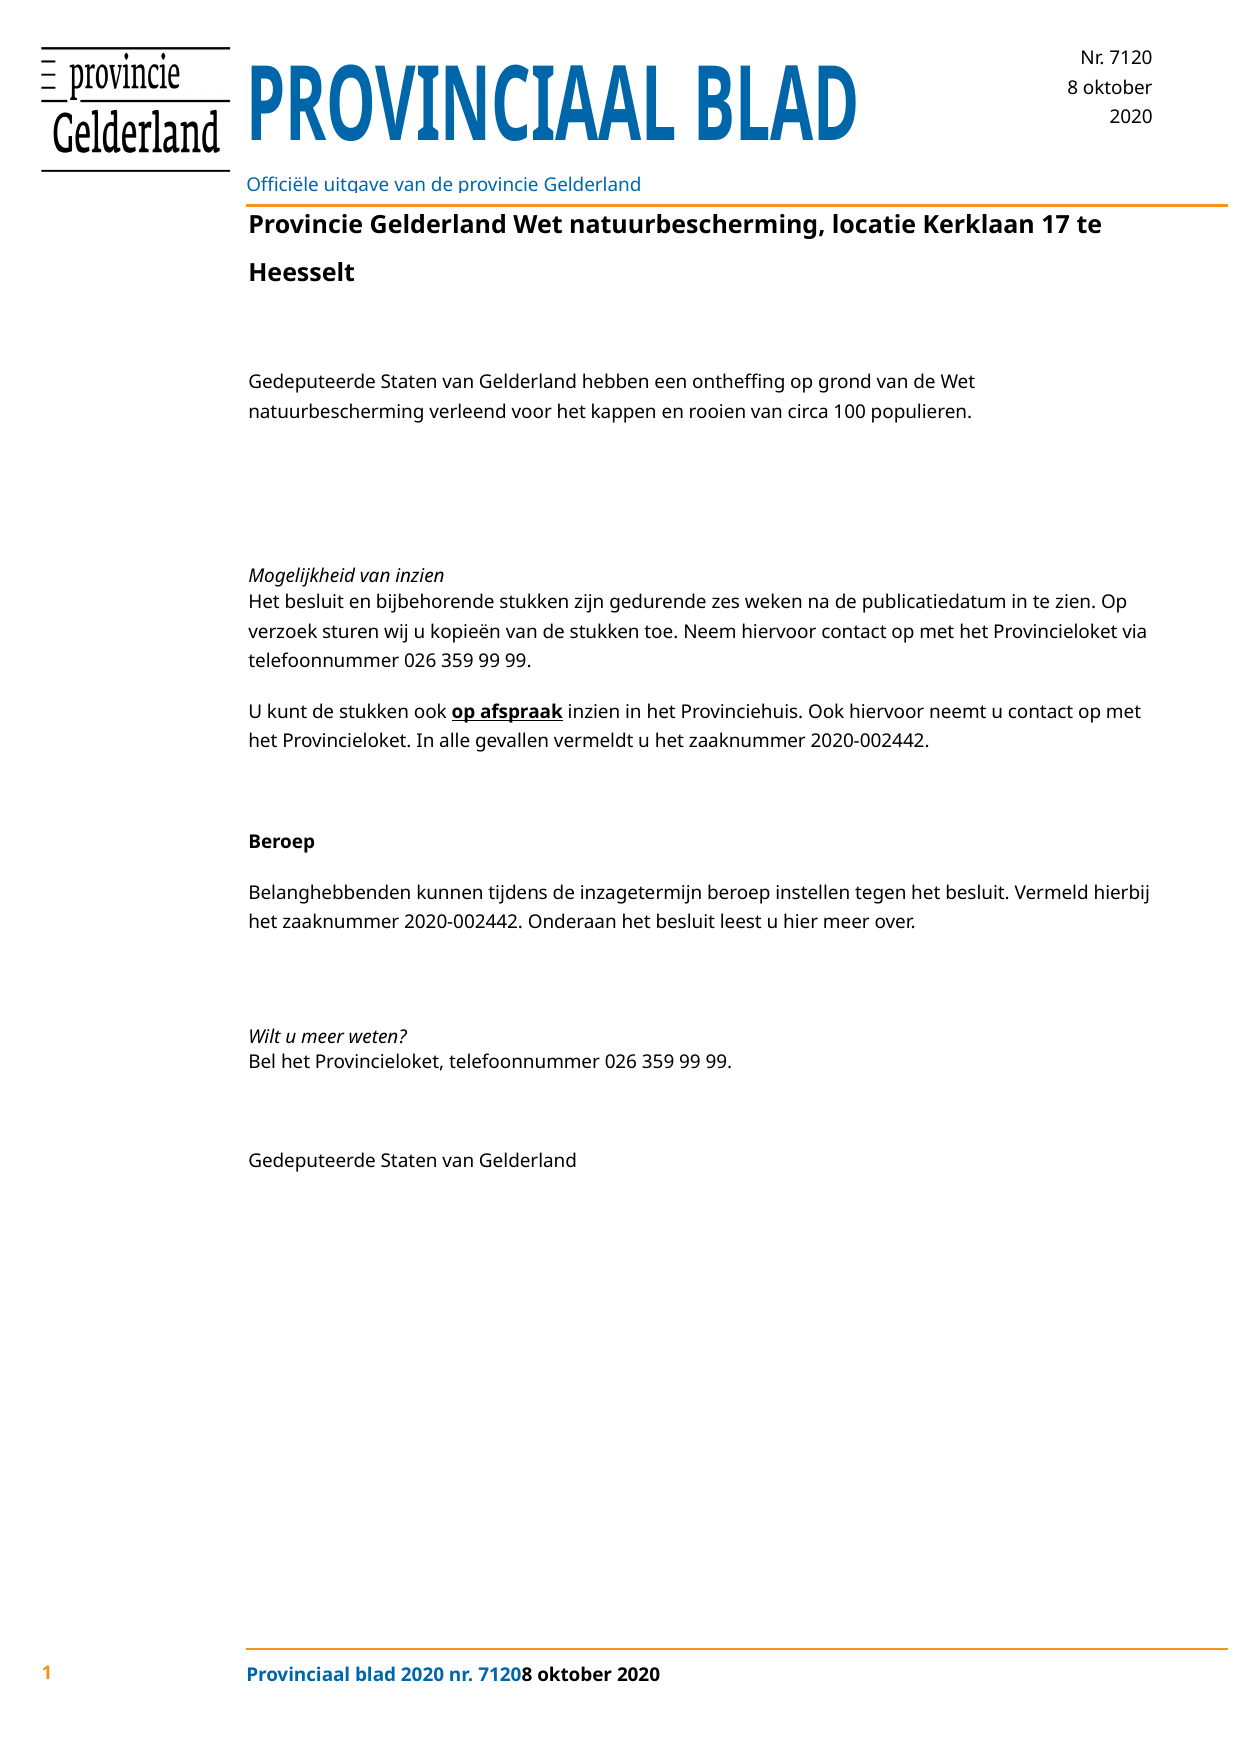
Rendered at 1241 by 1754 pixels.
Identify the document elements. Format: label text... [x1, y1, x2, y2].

text Gedeputeerde Staten van Gelderland hebben een ontheffing op grond van de Wet natuurbescherming verleend voor het kappen en rooien van circa 100 populieren. [248, 368, 1152, 424]
text Het besluit en bijbehorende stukken zijn gedurende zes weken na de publicatiedatum in te zien. Op verzoek sturen wij u kopieën van de stukken toe. Neem hiervoor contact op met het Provincieloket via telefoonnummer 026 359 99 99. [248, 588, 1152, 673]
text Wilt u meer weten? [248, 1023, 1152, 1048]
text Provincie Gelderland Wet natuurbescherming, locatie Kerklaan 17 te Heesselt [248, 207, 1152, 288]
text Bel het Provincieloket, telefoonnummer 026 359 99 99. [248, 1048, 1152, 1074]
text U kunt de stukken ook op afspraak inzien in het Provinciehuis. Ook hiervoor neemt u contact op met het Provincieloket. In alle gevallen vermeldt u het zaaknummer 2020-002442. [248, 698, 1152, 753]
text Beroep [248, 828, 1152, 854]
text Mogelijkheid van inzien [248, 563, 1152, 588]
text Gedeputeerde Staten van Gelderland [248, 1147, 1152, 1172]
text Belanghebbenden kunnen tijdens de inzagetermijn beroep instellen tegen het besluit. Vermeld hierbij het zaaknummer 2020-002442. Onderaan het besluit leest u hier meer over. [248, 879, 1152, 934]
picture [41, 47, 231, 172]
